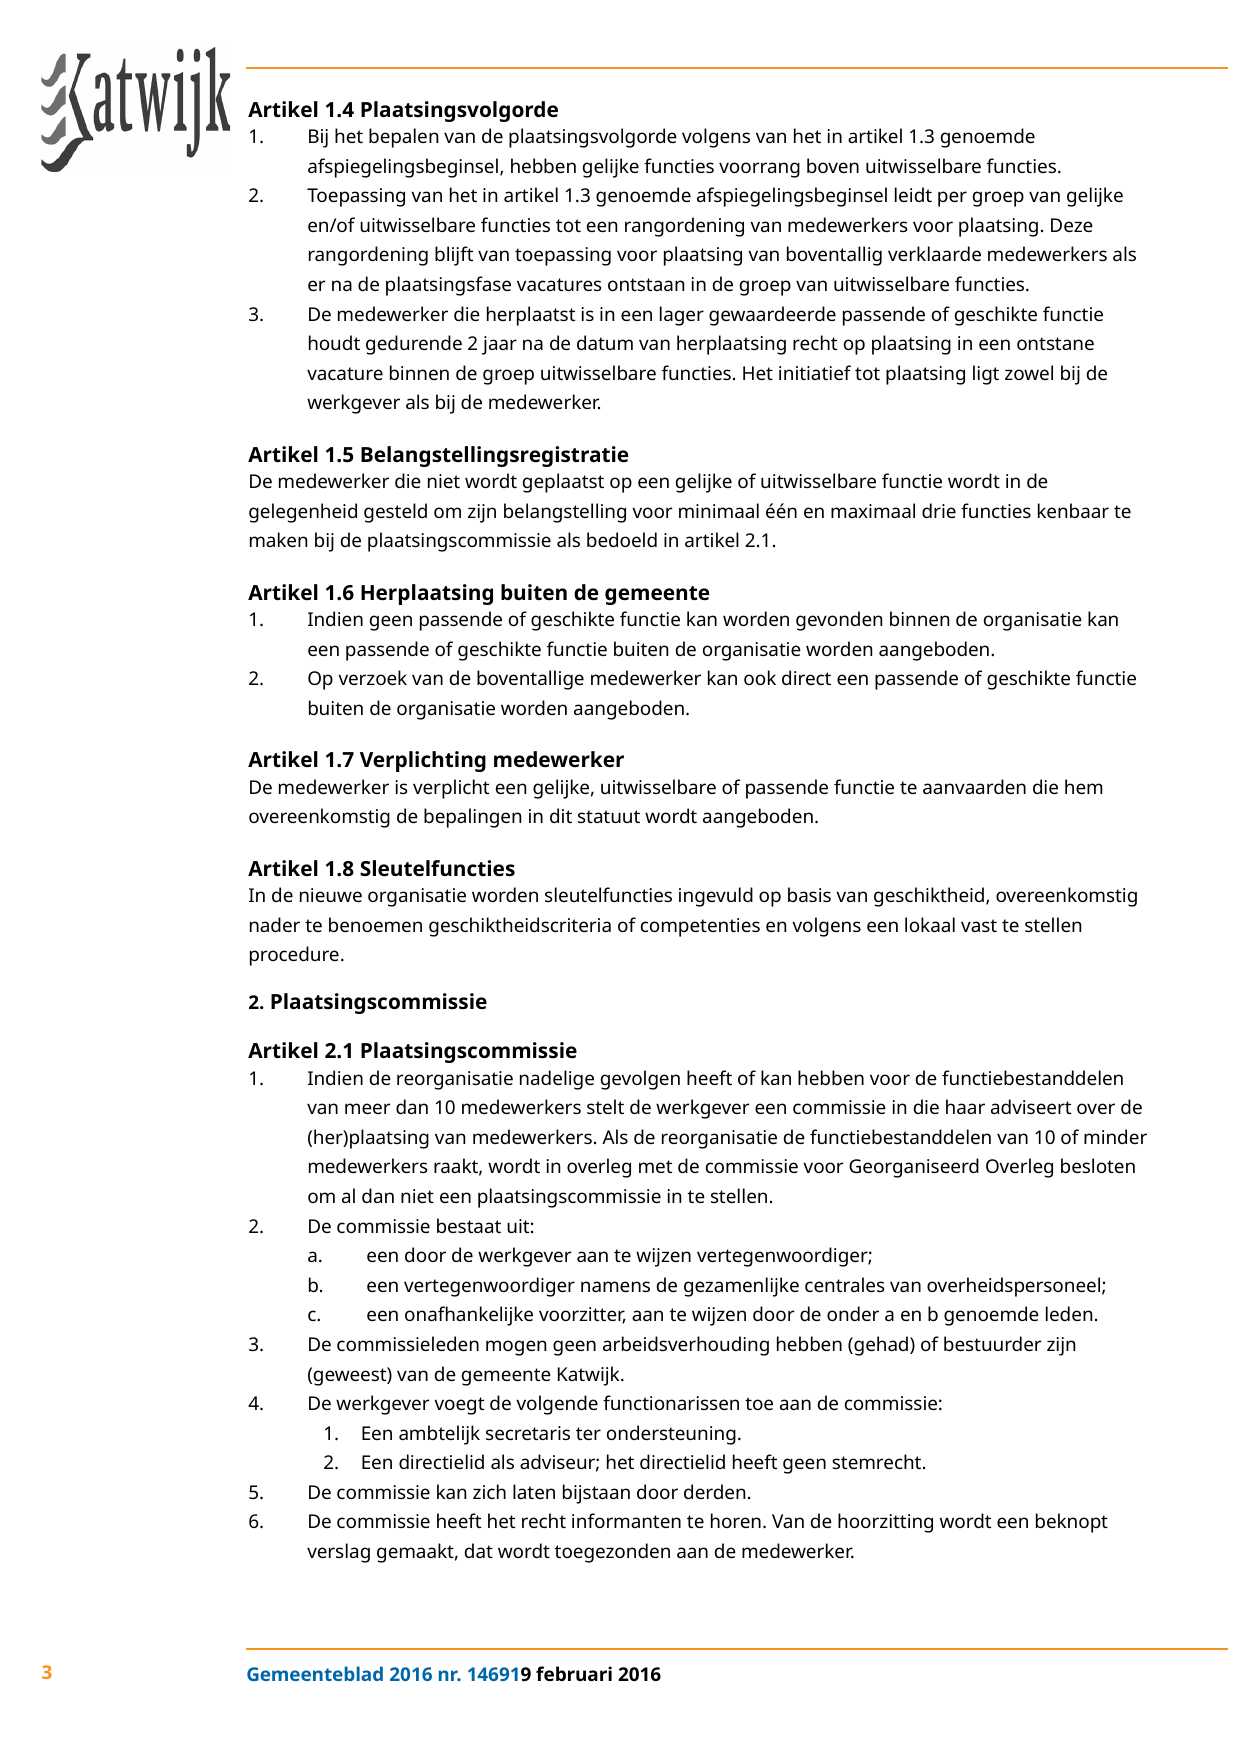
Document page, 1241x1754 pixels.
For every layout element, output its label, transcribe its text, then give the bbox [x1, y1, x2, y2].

list De commissie heeft het recht informanten te horen. Van de hoorzitting wordt een beknopt verslag gemaakt, dat wordt toegezonden aan de medewerker. [248, 1509, 1152, 1564]
list Een ambtelijk secretaris ter ondersteuning. [323, 1420, 1152, 1446]
list De commissie kan zich laten bijstaan door derden. [248, 1479, 1152, 1505]
list Toepassing van het in artikel 1.3 genoemde afspiegelingsbeginsel leidt per groep van gelijke en/of uitwisselbare functies tot een rangordening van medewerkers voor plaatsing. Deze rangordening blijft van toepassing voor plaatsing van boventallig verklaarde medewerkers als er na de plaatsingsfase vacatures ontstaan in de groep van uitwisselbare functies. [248, 182, 1152, 297]
text In de nieuwe organisatie worden sleutelfuncties ingevuld op basis van geschiktheid, overeenkomstig nader te benoemen geschiktheidscriteria of competenties en volgens een lokaal vast te stellen procedure. [248, 882, 1152, 967]
text Artikel 1.7 Verplichting medewerker [248, 746, 1152, 774]
text Artikel 2.1 Plaatsingscommissie [248, 1036, 1152, 1065]
list De werkgever voegt de volgende functionarissen toe aan de commissie: [248, 1390, 1152, 1416]
list een onafhankelijke voorzitter, aan te wijzen door de onder a en b genoemde leden. [307, 1302, 1152, 1327]
list een vertegenwoordiger namens de gezamenlijke centrales van overheidspersoneel; [307, 1272, 1152, 1298]
list Op verzoek van de boventallige medewerker kan ook direct een passende of geschikte functie buiten de organisatie worden aangeboden. [248, 666, 1152, 721]
picture [41, 47, 231, 172]
list Indien geen passende of geschikte functie kan worden gevonden binnen de organisatie kan een passende of geschikte functie buiten de organisatie worden aangeboden. [248, 606, 1152, 662]
list De commissie bestaat uit: [248, 1213, 1152, 1238]
list een door de werkgever aan te wijzen vertegenwoordiger; [307, 1242, 1152, 1268]
text De medewerker die niet wordt geplaatst op een gelijke of uitwisselbare functie wordt in de gelegenheid gesteld om zijn belangstelling voor minimaal één en maximaal drie functies kenbaar te maken bij de plaatsingscommissie als bedoeld in artikel 2.1. [248, 468, 1152, 553]
text De medewerker is verplicht een gelijke, uitwisselbare of passende functie te aanvaarden die hem overeenkomstig de bepalingen in dit statuut wordt aangeboden. [248, 774, 1152, 829]
list De medewerker die herplaatst is in een lager gewaardeerde passende of geschikte functie houdt gedurende 2 jaar na de datum van herplaatsing recht op plaatsing in een ontstane vacature binnen de groep uitwisselbare functies. Het initiatief tot plaatsing ligt zowel bij de werkgever als bij de medewerker. [248, 301, 1152, 415]
text 2. Plaatsingscommissie [248, 987, 1152, 1016]
text Artikel 1.5 Belangstellingsregistratie [248, 440, 1152, 468]
list De commissieleden mogen geen arbeidsverhouding hebben (gehad) of bestuurder zijn (geweest) van de gemeente Katwijk. [248, 1331, 1152, 1386]
text Artikel 1.6 Herplaatsing buiten de gemeente [248, 578, 1152, 606]
list Een directielid als adviseur; het directielid heeft geen stemrecht. [323, 1449, 1152, 1475]
text Artikel 1.4 Plaatsingsvolgorde [248, 95, 1152, 123]
list Indien de reorganisatie nadelige gevolgen heeft of kan hebben voor de functiebestanddelen van meer dan 10 medewerkers stelt de werkgever een commissie in die haar adviseert over de (her)plaatsing van medewerkers. Als de reorganisatie de functiebestanddelen van 10 of minder medewerkers raakt, wordt in overleg met de commissie voor Georganiseerd Overleg besloten om al dan niet een plaatsingscommissie in te stellen. [248, 1065, 1152, 1209]
text Artikel 1.8 Sleutelfuncties [248, 854, 1152, 882]
list Bij het bepalen van de plaatsingsvolgorde volgens van het in artikel 1.3 genoemde afspiegelingsbeginsel, hebben gelijke functies voorrang boven uitwisselbare functies. [248, 123, 1152, 178]
